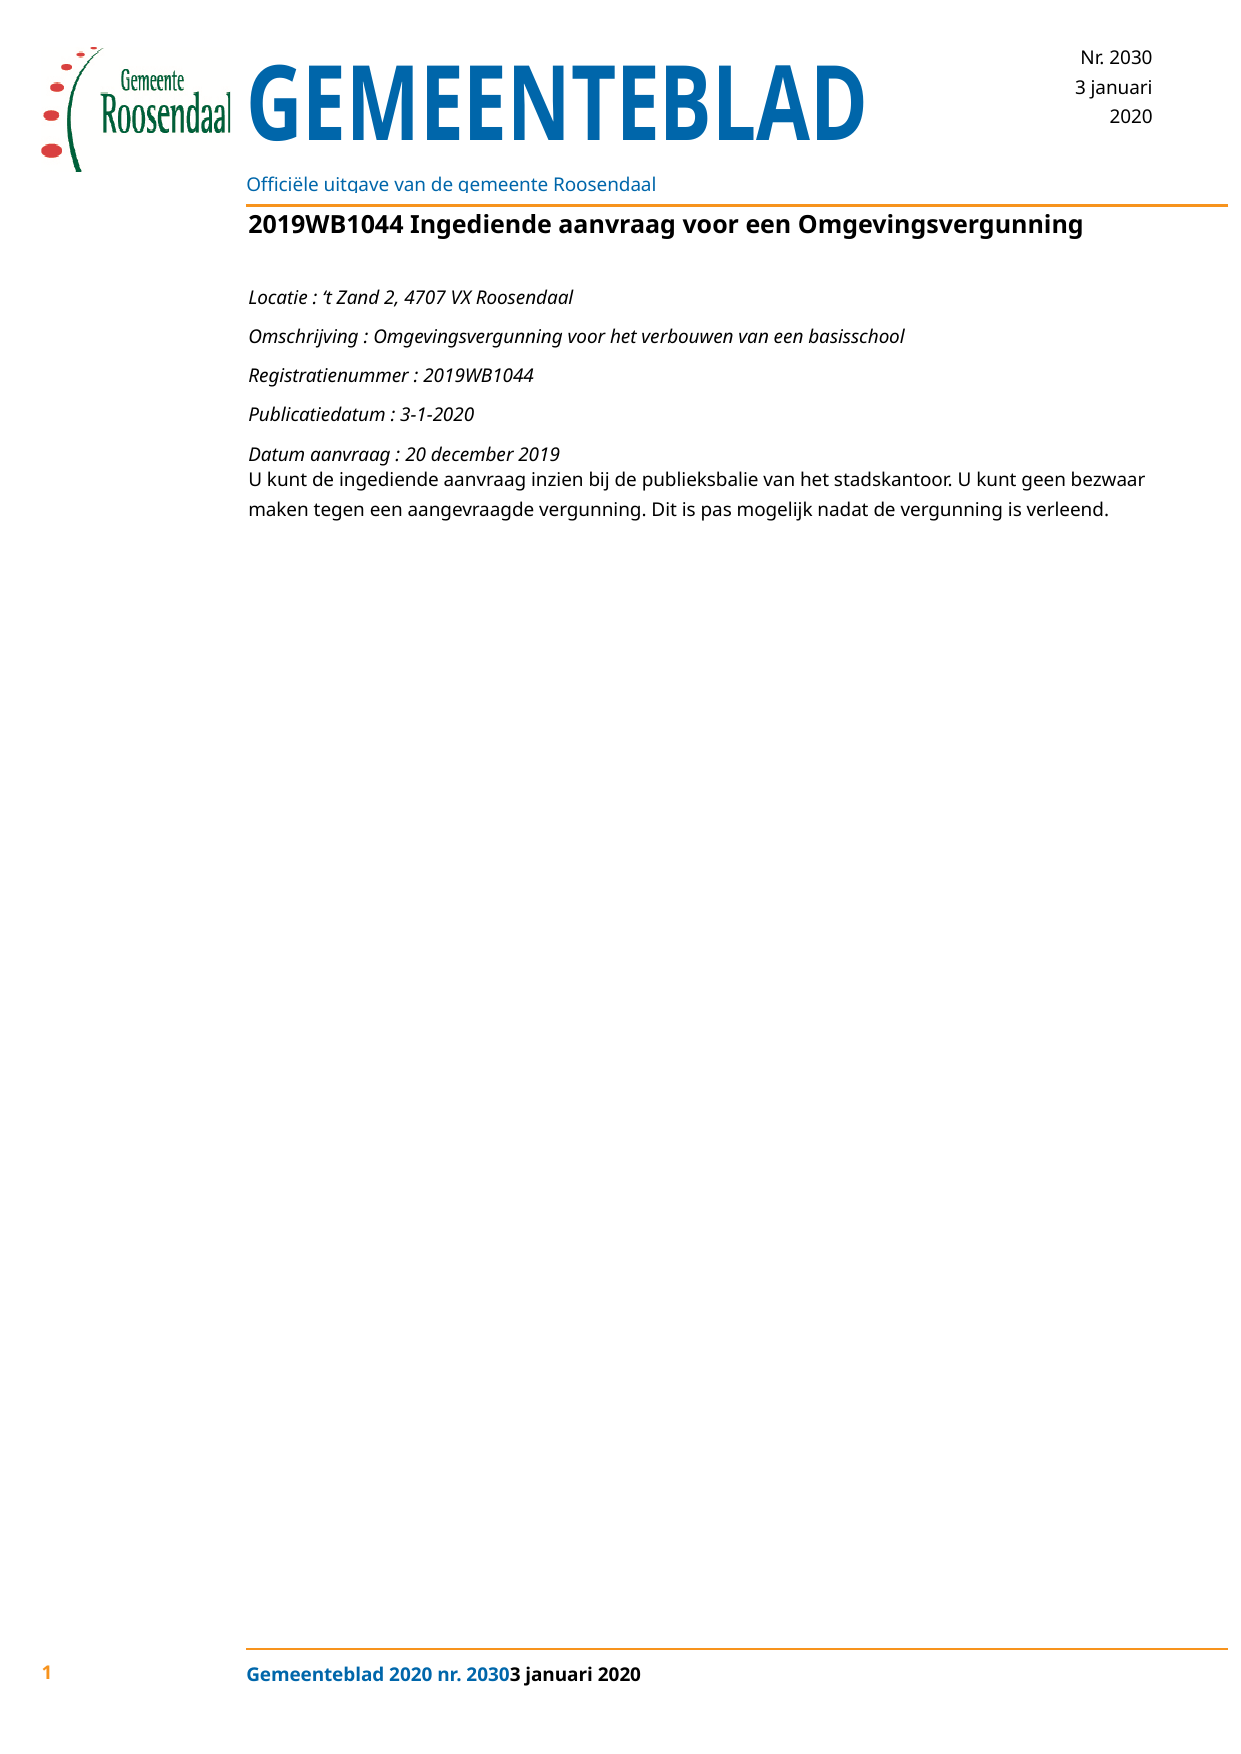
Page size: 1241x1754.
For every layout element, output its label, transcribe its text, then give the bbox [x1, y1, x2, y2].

text Registratienummer : 2019WB1044 [248, 362, 1152, 388]
text Publicatiedatum : 3-1-2020 [248, 402, 1152, 427]
text Locatie : ‘t Zand 2, 4707 VX Roosendaal [248, 284, 1152, 309]
text U kunt de ingediende aanvraag inzien bij de publieksbalie van het stadskantoor. U kunt geen bezwaar maken tegen een aangevraagde vergunning. Dit is pas mogelijk nadat de vergunning is verleend. [248, 467, 1152, 522]
text 2019WB1044 Ingediende aanvraag voor een Omgevingsvergunning [248, 207, 1152, 241]
text Omschrijving : Omgevingsvergunning voor het verbouwen van een basisschool [248, 323, 1152, 349]
picture [41, 47, 231, 172]
text Datum aanvraag : 20 december 2019 [248, 441, 1152, 467]
